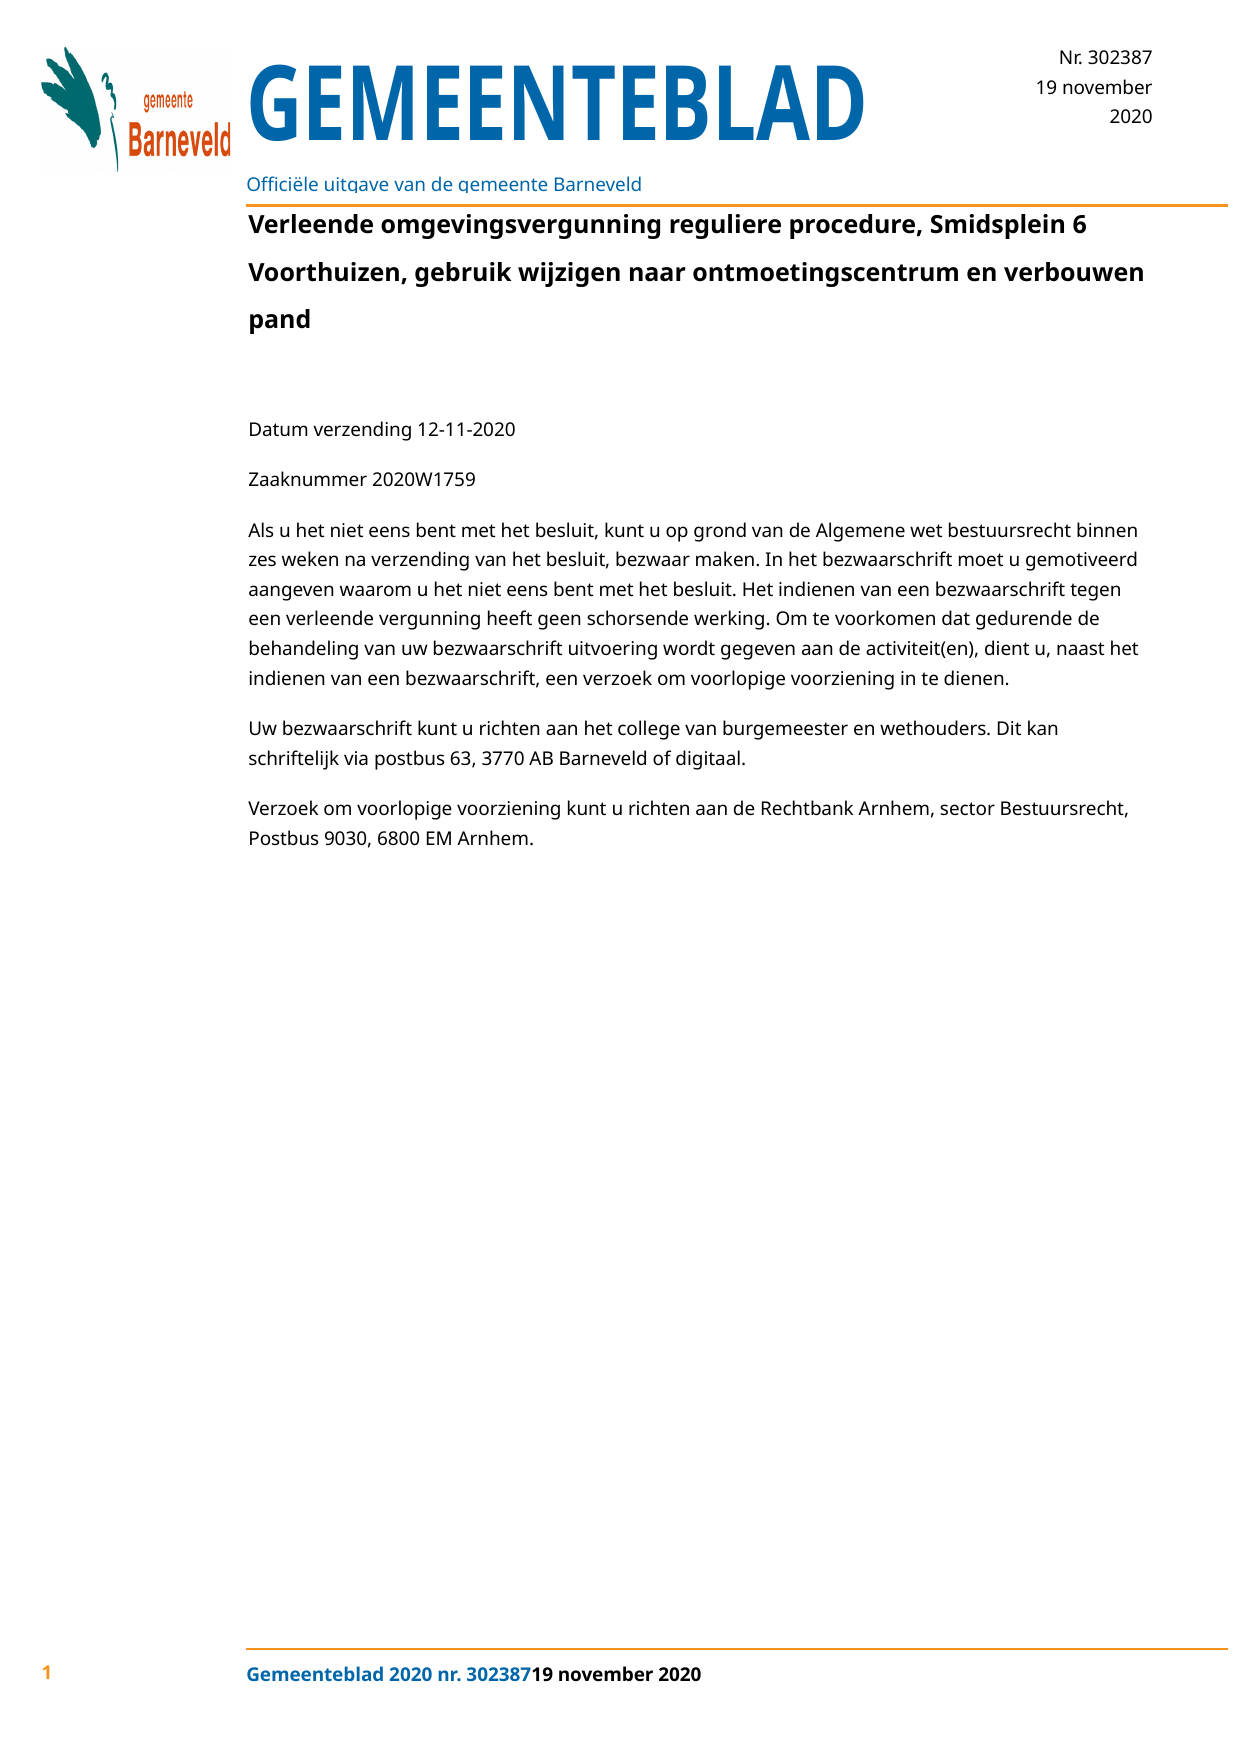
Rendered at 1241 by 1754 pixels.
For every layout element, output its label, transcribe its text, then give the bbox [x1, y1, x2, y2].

text Verleende omgevingsvergunning reguliere procedure, Smidsplein 6 Voorthuizen, gebruik wijzigen naar ontmoetingscentrum en verbouwen pand [248, 207, 1152, 336]
text Als u het niet eens bent met het besluit, kunt u op grond van de Algemene wet bestuursrecht binnen zes weken na verzending van het besluit, bezwaar maken. In het bezwaarschrift moet u gemotiveerd aangeven waarom u het niet eens bent met het besluit. Het indienen van een bezwaarschrift tegen een verleende vergunning heeft geen schorsende werking. Om te voorkomen dat gedurende de behandeling van uw bezwaarschrift uitvoering wordt gegeven aan de activiteit(en), dient u, naast het indienen van een bezwaarschrift, een verzoek om voorlopige voorziening in te dienen. [248, 517, 1152, 690]
text Zaaknummer 2020W1759 [248, 466, 1152, 492]
text Uw bezwaarschrift kunt u richten aan het college van burgemeester en wethouders. Dit kan schriftelijk via postbus 63, 3770 AB Barneveld of digitaal. [248, 715, 1152, 770]
text Verzoek om voorlopige voorziening kunt u richten aan de Rechtbank Arnhem, sector Bestuursrecht, Postbus 9030, 6800 EM Arnhem. [248, 795, 1152, 850]
text Datum verzending 12-11-2020 [248, 416, 1152, 442]
picture [41, 47, 231, 172]
